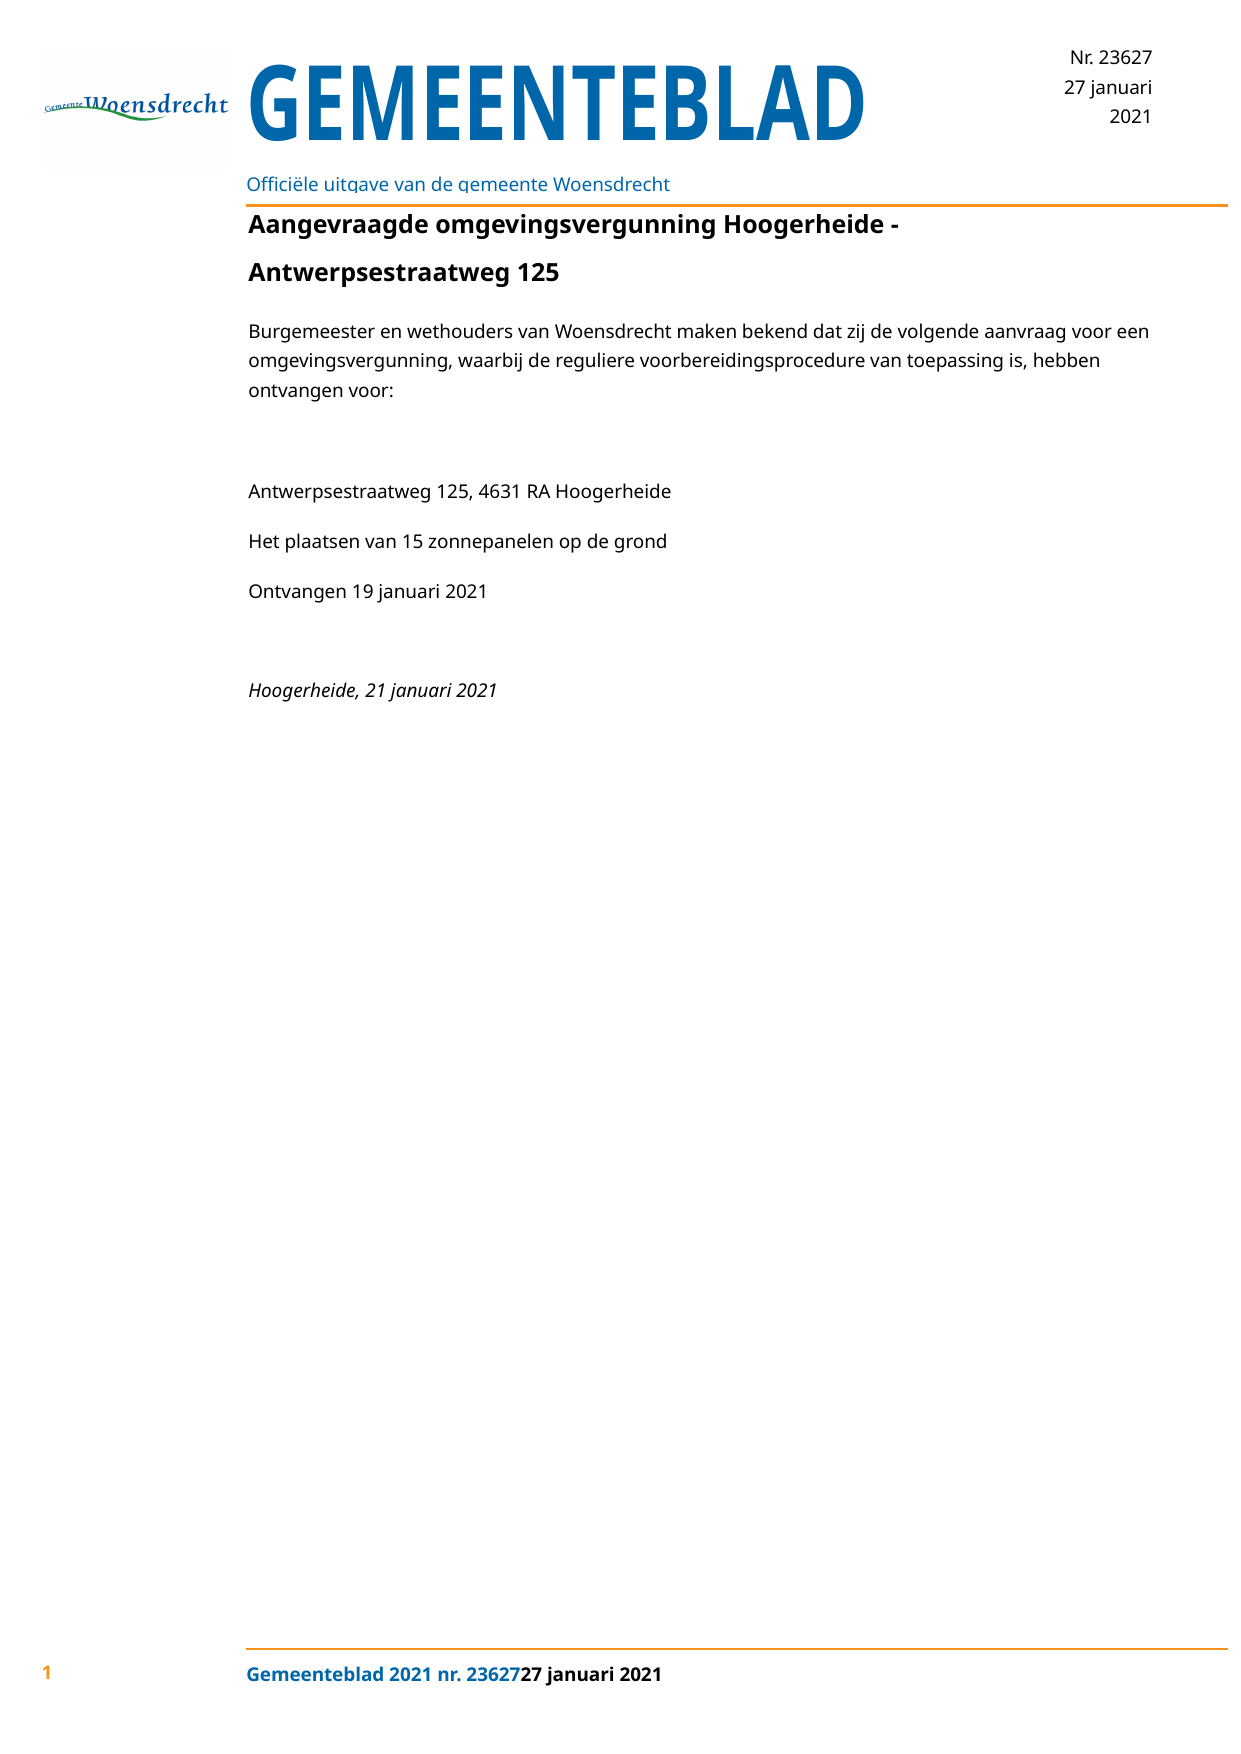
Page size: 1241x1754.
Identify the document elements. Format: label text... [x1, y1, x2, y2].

picture [41, 47, 231, 172]
text Het plaatsen van 15 zonnepanelen op de grond [248, 528, 1152, 554]
text Burgemeester en wethouders van Woensdrecht maken bekend dat zij de volgende aanvraag voor een omgevingsvergunning, waarbij de reguliere voorbereidingsprocedure van toepassing is, hebben ontvangen voor: [248, 318, 1152, 403]
text Aangevraagde omgevingsvergunning Hoogerheide - Antwerpsestraatweg 125 [248, 207, 1152, 288]
text Ontvangen 19 januari 2021 [248, 579, 1152, 604]
text Hoogerheide, 21 januari 2021 [248, 677, 1152, 703]
text Antwerpsestraatweg 125, 4631 RA Hoogerheide [248, 478, 1152, 504]
